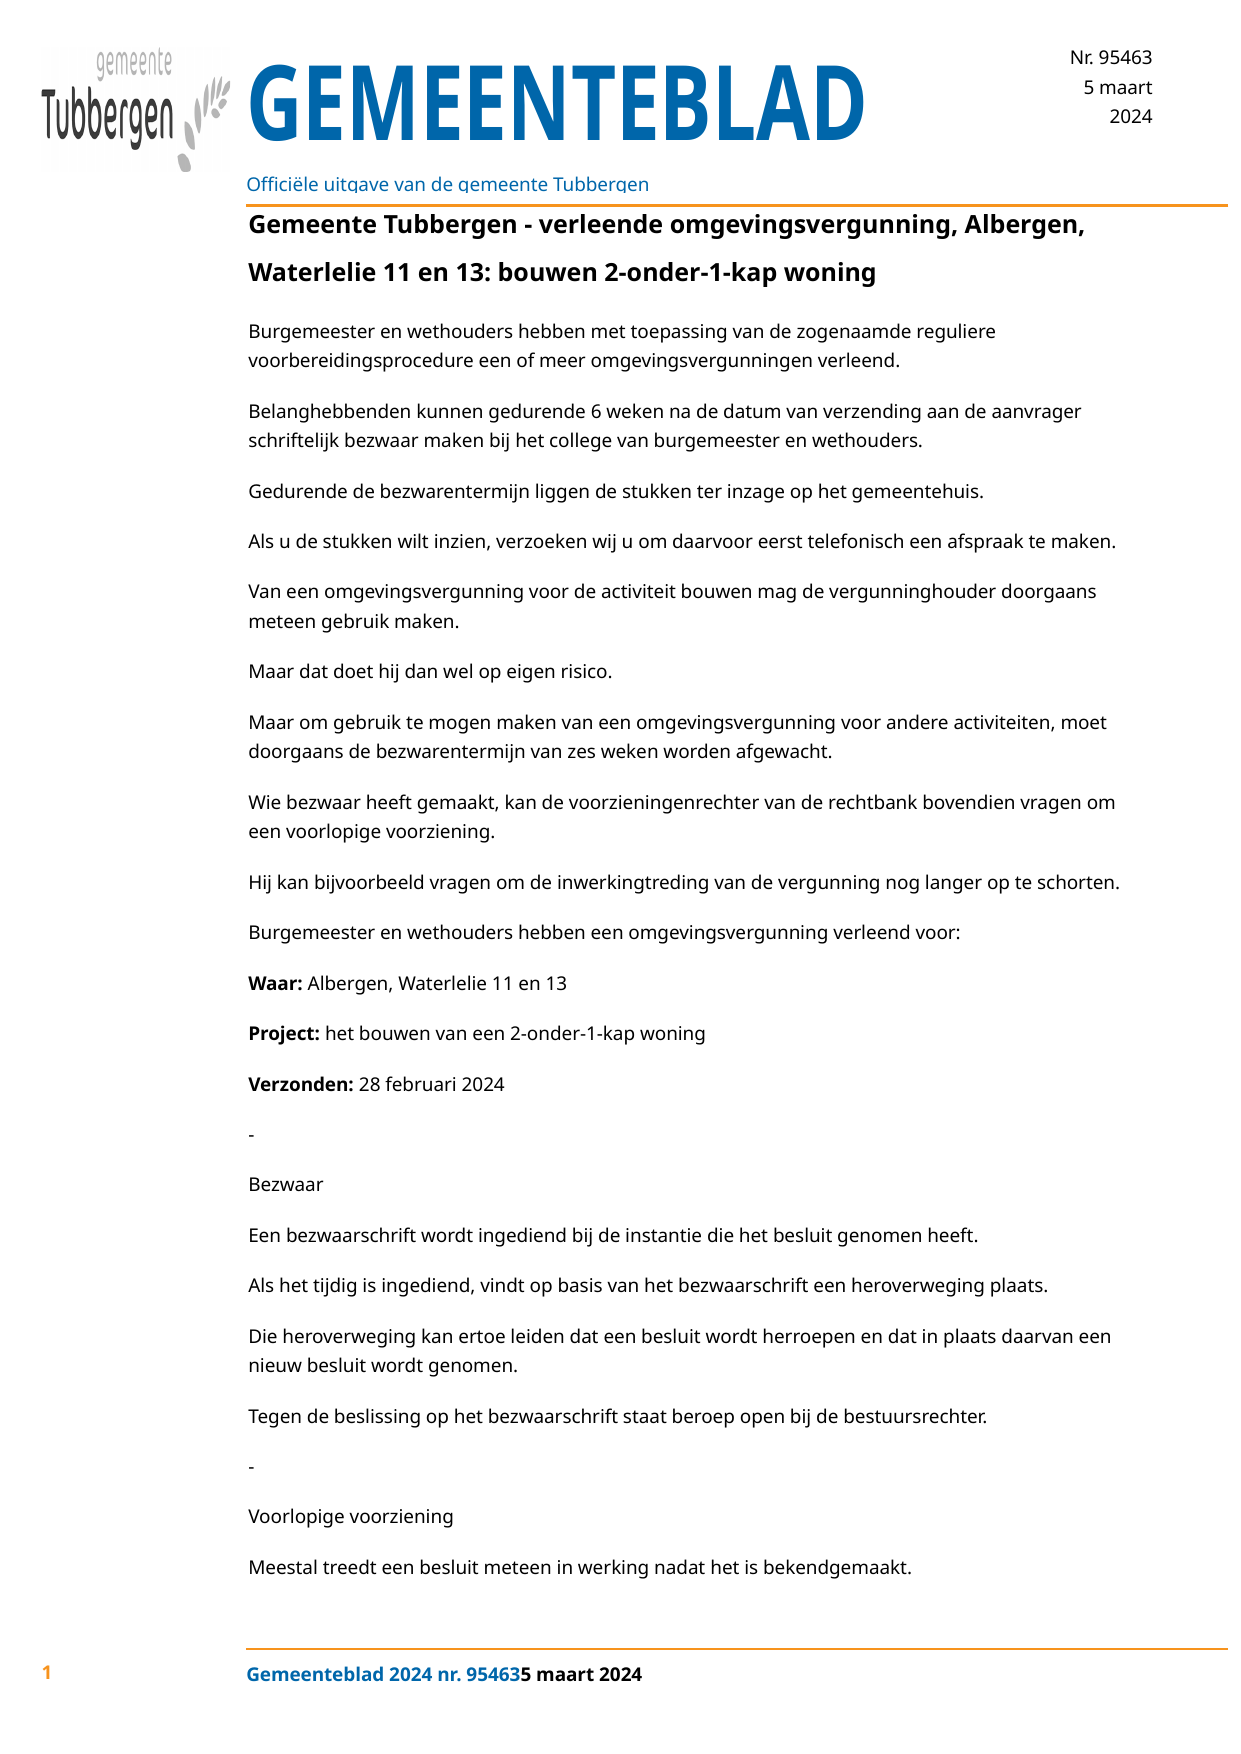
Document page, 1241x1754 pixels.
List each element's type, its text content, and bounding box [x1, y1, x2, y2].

text Wie bezwaar heeft gemaakt, kan de voorzieningenrechter van de rechtbank bovendien vragen om een voorlopige voorziening. [248, 789, 1152, 844]
text Gemeente Tubbergen - verleende omgevingsvergunning, Albergen, Waterlelie 11 en 13: bouwen 2-onder-1-kap woning [248, 207, 1152, 288]
text Een bezwaarschrift wordt ingediend bij de instantie die het besluit genomen heeft. [248, 1222, 1152, 1248]
text Waar: Albergen, Waterlelie 11 en 13 [248, 970, 1152, 996]
text Verzonden: 28 februari 2024 [248, 1071, 1152, 1097]
text Tegen de beslissing op het bezwaarschrift staat beroep open bij de bestuursrechter. [248, 1403, 1152, 1429]
text Bezwaar [248, 1172, 1152, 1197]
text Als het tijdig is ingediend, vindt op basis van het bezwaarschrift een heroverweging plaats. [248, 1272, 1152, 1298]
text Burgemeester en wethouders hebben met toepassing van de zogenaamde reguliere voorbereidingsprocedure een of meer omgevingsvergunningen verleend. [248, 318, 1152, 373]
text Als u de stukken wilt inzien, verzoeken wij u om daarvoor eerst telefonisch een afspraak te maken. [248, 528, 1152, 554]
text Meestal treedt een besluit meteen in werking nadat het is bekendgemaakt. [248, 1554, 1152, 1580]
text Hij kan bijvoorbeeld vragen om de inwerkingtreding van de vergunning nog langer op te schorten. [248, 869, 1152, 895]
text Project: het bouwen van een 2-onder-1-kap woning [248, 1020, 1152, 1046]
text Van een omgevingsvergunning voor de activiteit bouwen mag de vergunninghouder doorgaans meteen gebruik maken. [248, 579, 1152, 634]
text Gedurende de bezwarentermijn liggen de stukken ter inzage op het gemeentehuis. [248, 478, 1152, 504]
text - [248, 1453, 1152, 1479]
text Die heroverweging kan ertoe leiden dat een besluit wordt herroepen en dat in plaats daarvan een nieuw besluit wordt genomen. [248, 1323, 1152, 1378]
text Voorlopige voorziening [248, 1504, 1152, 1529]
text Maar om gebruik te mogen maken van een omgevingsvergunning voor andere activiteiten, moet doorgaans de bezwarentermijn van zes weken worden afgewacht. [248, 709, 1152, 764]
picture [41, 47, 231, 172]
text Burgemeester en wethouders hebben een omgevingsvergunning verleend voor: [248, 919, 1152, 945]
text - [248, 1121, 1152, 1147]
text Maar dat doet hij dan wel op eigen risico. [248, 659, 1152, 684]
text Belanghebbenden kunnen gedurende 6 weken na de datum van verzending aan de aanvrager schriftelijk bezwaar maken bij het college van burgemeester en wethouders. [248, 398, 1152, 453]
